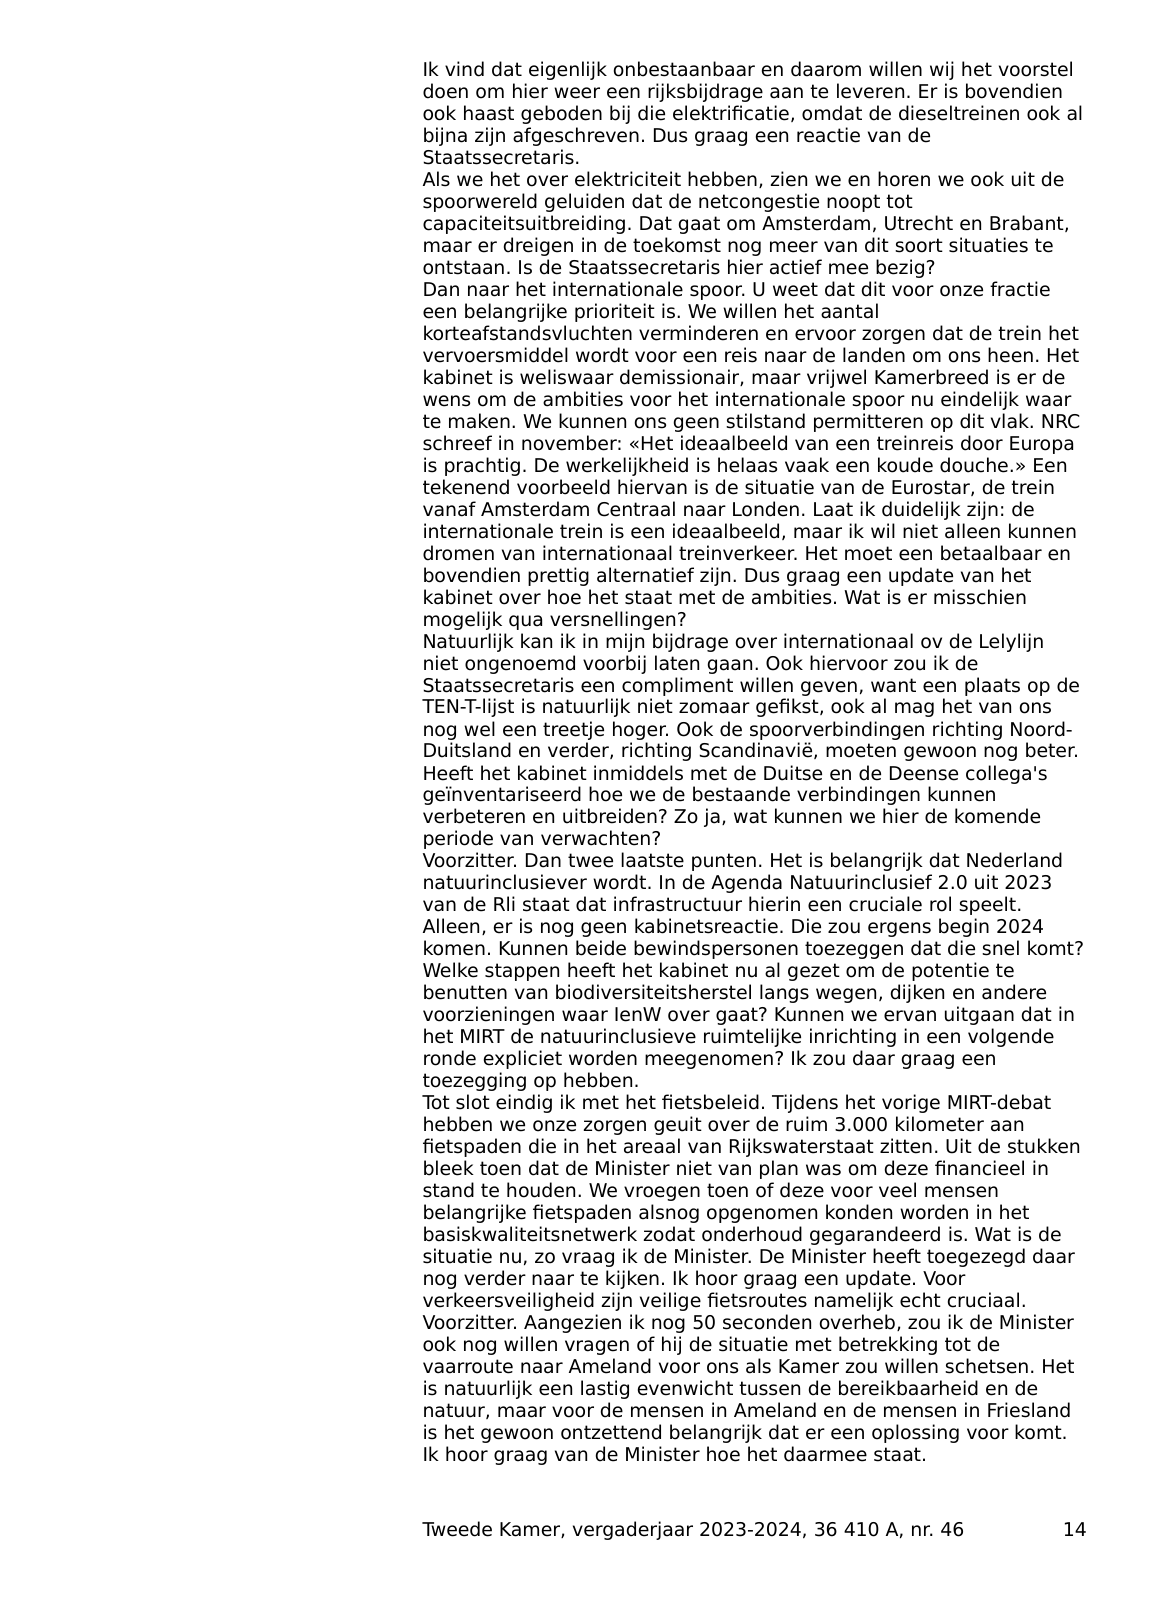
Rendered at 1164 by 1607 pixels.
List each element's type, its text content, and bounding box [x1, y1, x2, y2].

text Als we het over elektriciteit hebben, zien we en horen we ook uit de spoorwereld geluiden dat de netcongestie noopt tot capaciteitsuitbreiding. Dat gaat om Amsterdam, Utrecht en Brabant, maar er dreigen in de toekomst nog meer van dit soort situaties te ontstaan. Is de Staatssecretaris hier actief mee bezig? [422, 169, 1087, 279]
text Ik vind dat eigenlijk onbestaanbaar en daarom willen wij het voorstel doen om hier weer een rijksbijdrage aan te leveren. Er is bovendien ook haast geboden bij die elektrificatie, omdat de dieseltreinen ook al bijna zijn afgeschreven. Dus graag een reactie van de Staatssecretaris. [422, 59, 1087, 169]
text Tot slot eindig ik met het fietsbeleid. Tijdens het vorige MIRT-debat hebben we onze zorgen geuit over de ruim 3.000 kilometer aan fietspaden die in het areaal van Rijkswaterstaat zitten. Uit de stukken bleek toen dat de Minister niet van plan was om deze financieel in stand te houden. We vroegen toen of deze voor veel mensen belangrijke fietspaden alsnog opgenomen konden worden in het basiskwaliteitsnetwerk zodat onderhoud gegarandeerd is. Wat is de situatie nu, zo vraag ik de Minister. De Minister heeft toegezegd daar nog verder naar te kijken. Ik hoor graag een update. Voor verkeersveiligheid zijn veilige fietsroutes namelijk echt cruciaal. [422, 1092, 1087, 1312]
text Voorzitter. Aangezien ik nog 50 seconden overheb, zou ik de Minister ook nog willen vragen of hij de situatie met betrekking tot de vaarroute naar Ameland voor ons als Kamer zou willen schetsen. Het is natuurlijk een lastig evenwicht tussen de bereikbaarheid en de natuur, maar voor de mensen in Ameland en de mensen in Friesland is het gewoon ontzettend belangrijk dat er een oplossing voor komt. Ik hoor graag van de Minister hoe het daarmee staat. [422, 1312, 1087, 1466]
text Voorzitter. Dan twee laatste punten. Het is belangrijk dat Nederland natuurinclusiever wordt. In de Agenda Natuurinclusief 2.0 uit 2023 van de Rli staat dat infrastructuur hierin een cruciale rol speelt. Alleen, er is nog geen kabinetsreactie. Die zou ergens begin 2024 komen. Kunnen beide bewindspersonen toezeggen dat die snel komt? Welke stappen heeft het kabinet nu al gezet om de potentie te benutten van biodiversiteitsherstel langs wegen, dijken en andere voorzieningen waar IenW over gaat? Kunnen we ervan uitgaan dat in het MIRT de natuurinclusieve ruimtelijke inrichting in een volgende ronde expliciet worden meegenomen? Ik zou daar graag een toezegging op hebben. [422, 850, 1087, 1092]
text Dan naar het internationale spoor. U weet dat dit voor onze fractie een belangrijke prioriteit is. We willen het aantal korteafstandsvluchten verminderen en ervoor zorgen dat de trein het vervoersmiddel wordt voor een reis naar de landen om ons heen. Het kabinet is weliswaar demissionair, maar vrijwel Kamerbreed is er de wens om de ambities voor het internationale spoor nu eindelijk waar te maken. We kunnen ons geen stilstand permitteren op dit vlak. NRC schreef in november: «Het ideaalbeeld van een treinreis door Europa is prachtig. De werkelijkheid is helaas vaak een koude douche.» Een tekenend voorbeeld hiervan is de situatie van de Eurostar, de trein vanaf Amsterdam Centraal naar Londen. Laat ik duidelijk zijn: de internationale trein is een ideaalbeeld, maar ik wil niet alleen kunnen dromen van internationaal treinverkeer. Het moet een betaalbaar en bovendien prettig alternatief zijn. Dus graag een update van het kabinet over hoe het staat met de ambities. Wat is er misschien mogelijk qua versnellingen? [422, 279, 1087, 631]
text Natuurlijk kan ik in mijn bijdrage over internationaal ov de Lelylijn niet ongenoemd voorbij laten gaan. Ook hiervoor zou ik de Staatssecretaris een compliment willen geven, want een plaats op de TEN-T-lijst is natuurlijk niet zomaar gefikst, ook al mag het van ons nog wel een treetje hoger. Ook de spoorverbindingen richting Noord-Duitsland en verder, richting Scandinavië, moeten gewoon nog beter. Heeft het kabinet inmiddels met de Duitse en de Deense collega's geïnventariseerd hoe we de bestaande verbindingen kunnen verbeteren en uitbreiden? Zo ja, wat kunnen we hier de komende periode van verwachten? [422, 631, 1087, 850]
